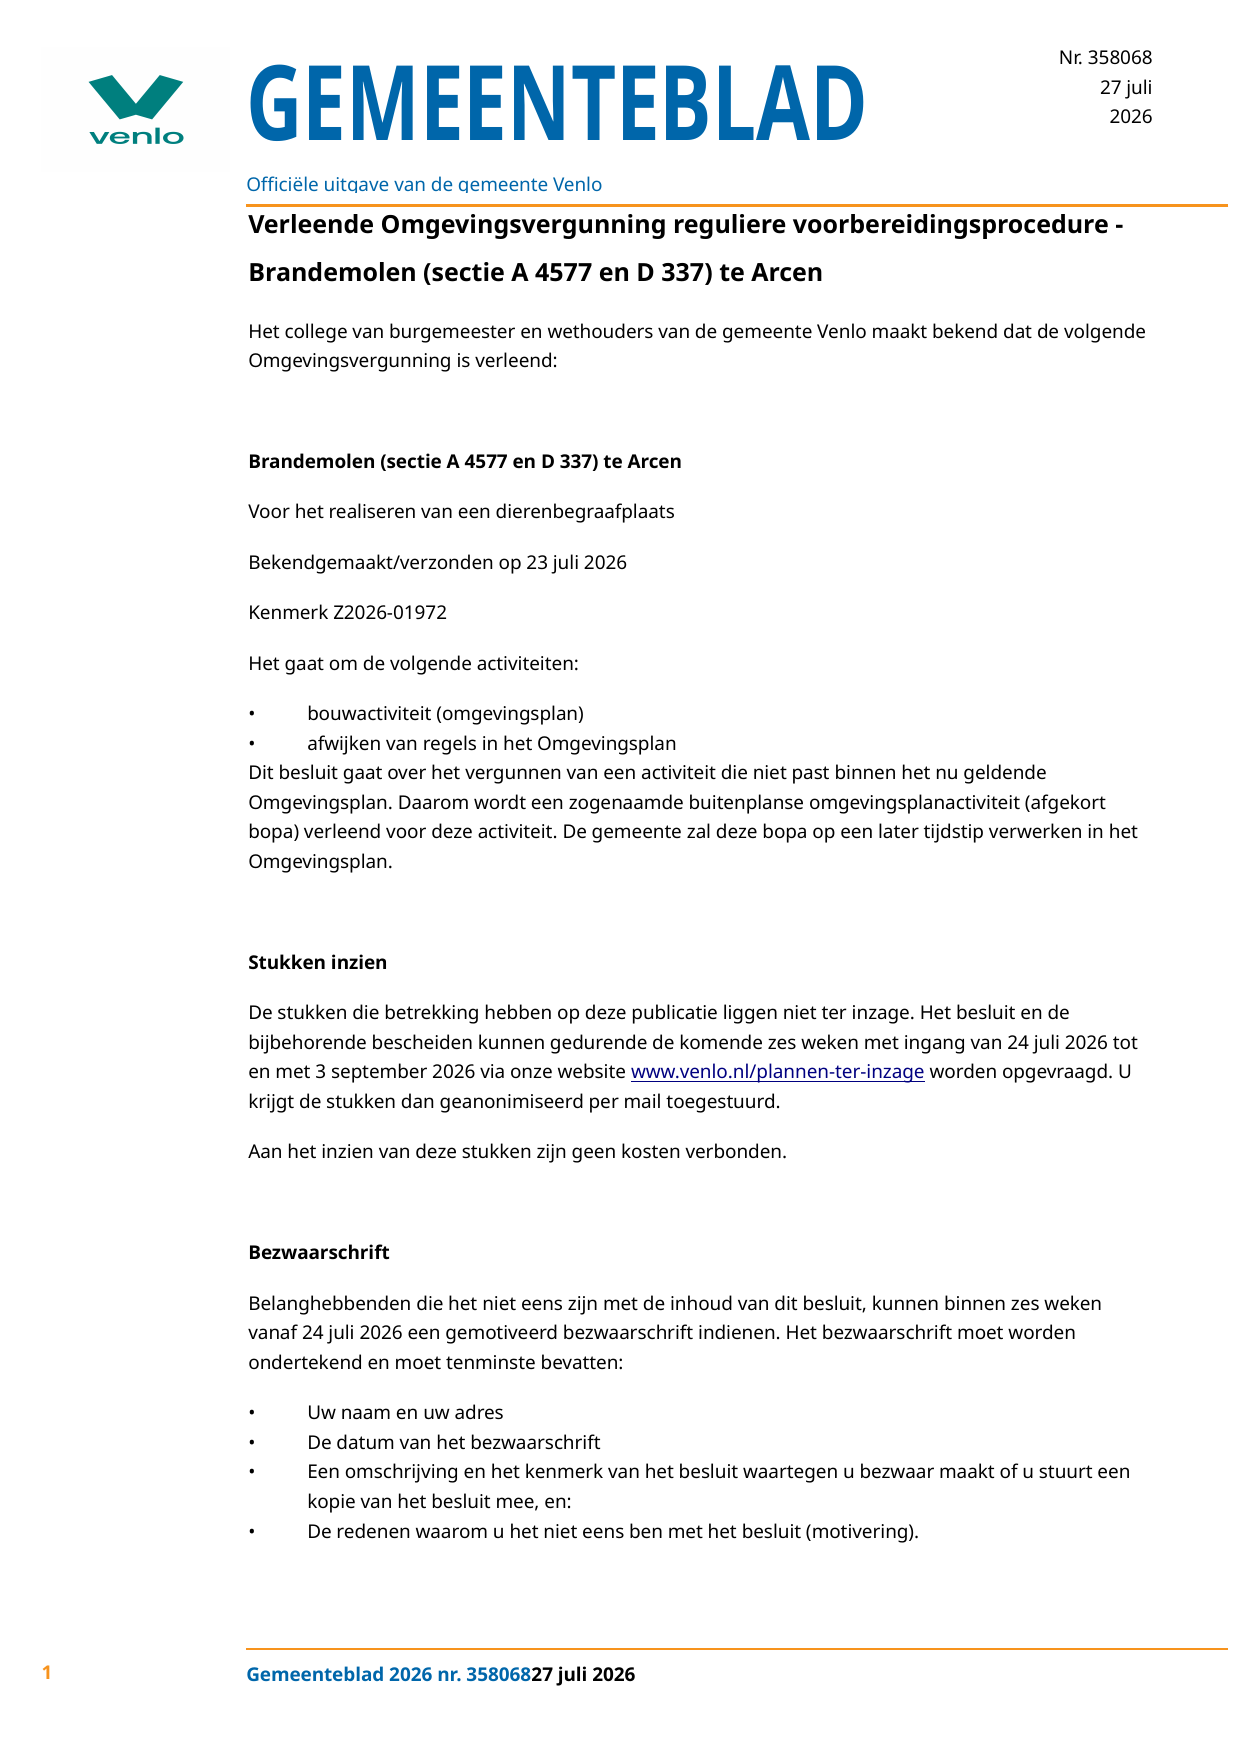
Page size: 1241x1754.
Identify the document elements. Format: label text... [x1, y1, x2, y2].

picture [41, 47, 231, 172]
text Bekendgemaakt/verzonden op 23 juli 2026 [248, 549, 1152, 575]
text Dit besluit gaat over het vergunnen van een activiteit die niet past binnen het nu geldende Omgevingsplan. Daarom wordt een zogenaamde buitenplanse omgevingsplanactiviteit (afgekort bopa) verleend voor deze activiteit. De gemeente zal deze bopa op een later tijdstip verwerken in het Omgevingsplan. [248, 759, 1152, 874]
text Voor het realiseren van een dierenbegraafplaats [248, 499, 1152, 524]
list afwijken van regels in het Omgevingsplan [248, 730, 1152, 756]
list De datum van het bezwaarschrift [248, 1429, 1152, 1455]
text Kenmerk Z2026-01972 [248, 599, 1152, 625]
text Brandemolen (sectie A 4577 en D 337) te Arcen [248, 448, 1152, 474]
text Belanghebbenden die het niet eens zijn met de inhoud van dit besluit, kunnen binnen zes weken vanaf 24 juli 2026 een gemotiveerd bezwaarschrift indienen. Het bezwaarschrift moet worden ondertekend en moet tenminste bevatten: [248, 1290, 1152, 1375]
list bouwactiviteit (omgevingsplan) [248, 700, 1152, 726]
text De stukken die betrekking hebben op deze publicatie liggen niet ter inzage. Het besluit en de bijbehorende bescheiden kunnen gedurende de komende zes weken met ingang van 24 juli 2026 tot en met 3 september 2026 via onze website www.venlo.nl/plannen-ter-inzage worden opgevraagd. U krijgt de stukken dan geanonimiseerd per mail toegestuurd. [248, 999, 1152, 1114]
text Bezwaarschrift [248, 1239, 1152, 1265]
list Een omschrijving en het kenmerk van het besluit waartegen u bezwaar maakt of u stuurt een kopie van het besluit mee, en: [248, 1459, 1152, 1514]
text Het college van burgemeester en wethouders van de gemeente Venlo maakt bekend dat de volgende Omgevingsvergunning is verleend: [248, 318, 1152, 373]
text Aan het inzien van deze stukken zijn geen kosten verbonden. [248, 1139, 1152, 1164]
list De redenen waarom u het niet eens ben met het besluit (motivering). [248, 1518, 1152, 1544]
text Stukken inzien [248, 949, 1152, 975]
text Het gaat om de volgende activiteiten: [248, 650, 1152, 676]
text Verleende Omgevingsvergunning reguliere voorbereidingsprocedure - Brandemolen (sectie A 4577 en D 337) te Arcen [248, 207, 1152, 288]
list Uw naam en uw adres [248, 1399, 1152, 1425]
